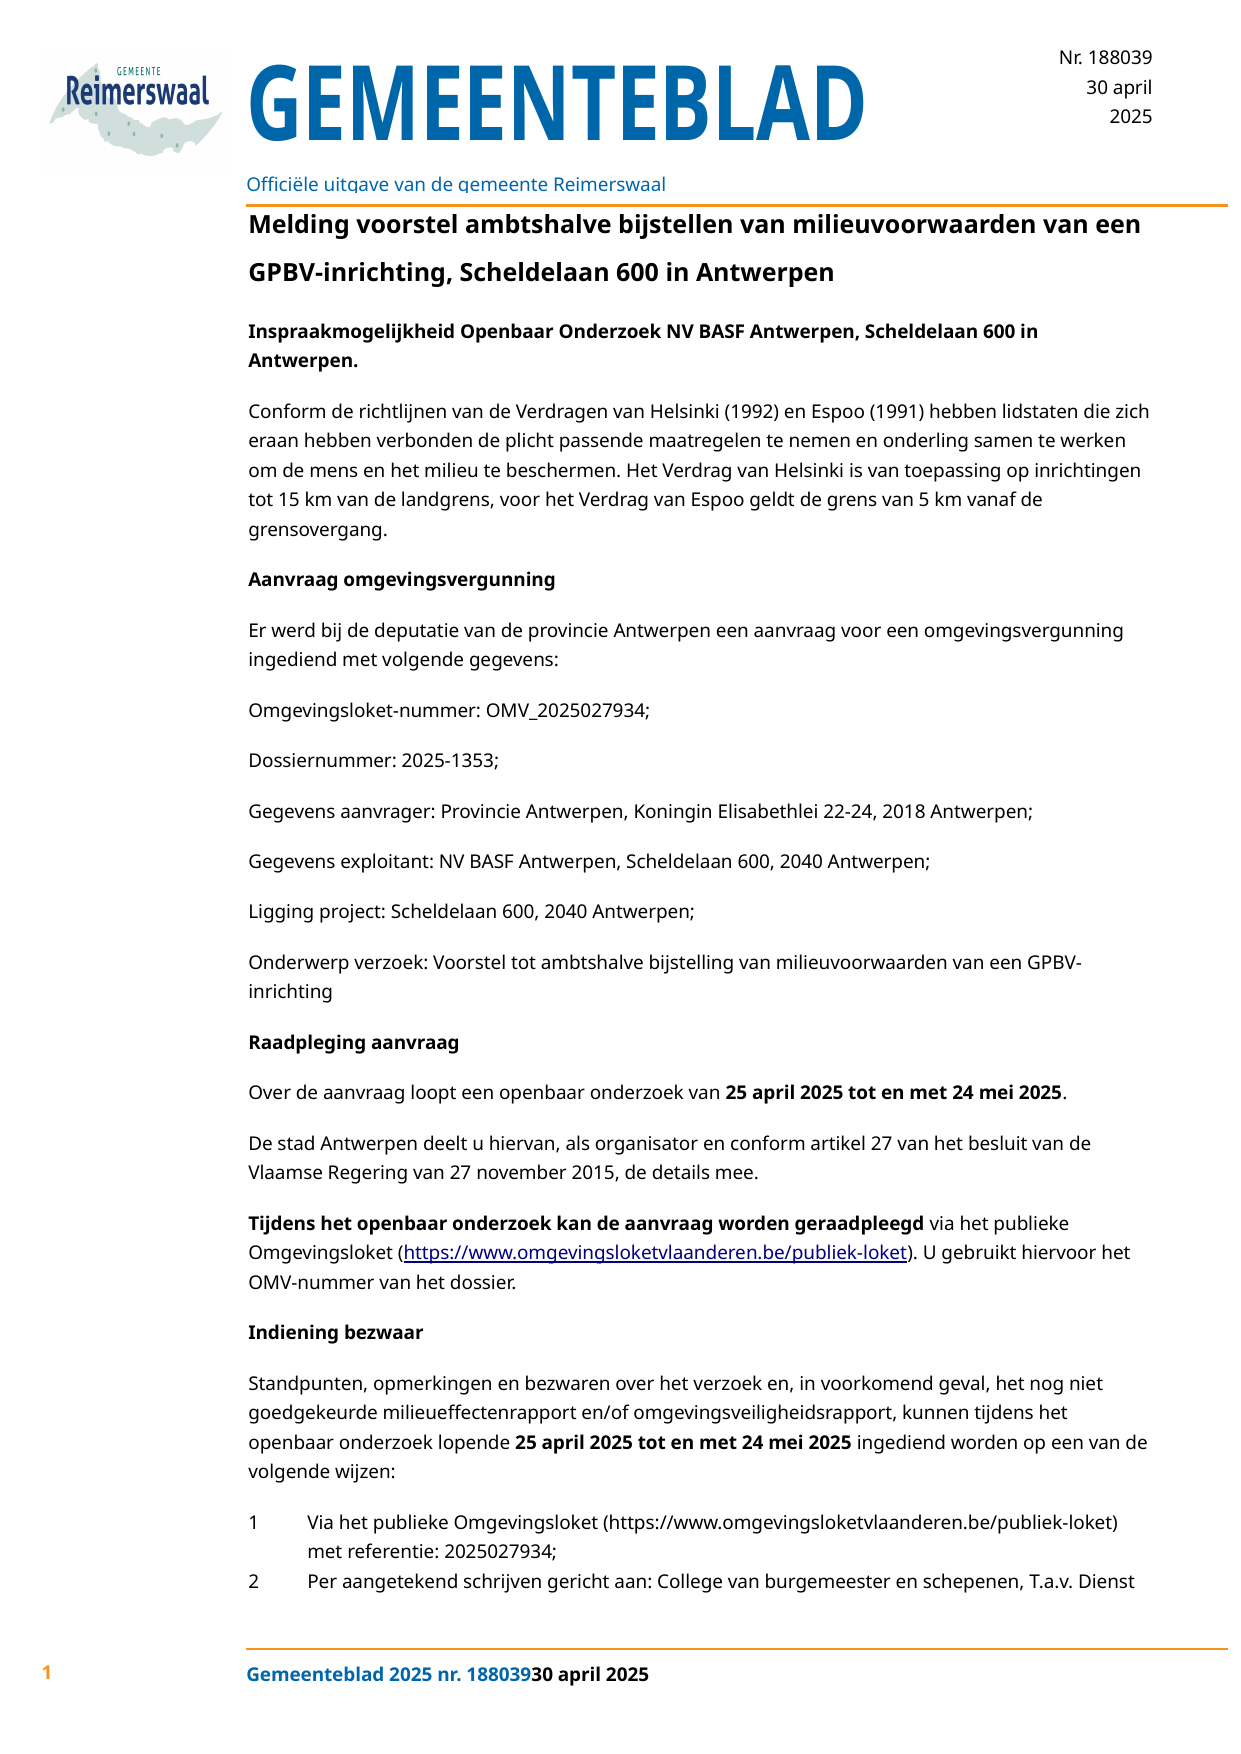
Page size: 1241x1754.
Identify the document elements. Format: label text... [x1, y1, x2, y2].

text Indiening bezwaar [248, 1319, 1152, 1345]
text Over de aanvraag loopt een openbaar onderzoek van 25 april 2025 tot en met 24 mei 2025. [248, 1079, 1152, 1105]
text Raadpleging aanvraag [248, 1029, 1152, 1055]
text Aanvraag omgevingsvergunning [248, 567, 1152, 592]
text Er werd bij de deputatie van de provincie Antwerpen een aanvraag voor een omgevingsvergunning ingediend met volgende gegevens: [248, 617, 1152, 672]
text Dossiernummer: 2025-1353; [248, 747, 1152, 773]
text De stad Antwerpen deelt u hiervan, als organisator en conform artikel 27 van het besluit van de Vlaamse Regering van 27 november 2015, de details mee. [248, 1130, 1152, 1185]
picture [41, 47, 231, 172]
text Onderwerp verzoek: Voorstel tot ambtshalve bijstelling van milieuvoorwaarden van een GPBV-inrichting [248, 949, 1152, 1004]
text Standpunten, opmerkingen en bezwaren over het verzoek en, in voorkomend geval, het nog niet goedgekeurde milieueffectenrapport en/of omgevingsveiligheidsrapport, kunnen tijdens het openbaar onderzoek lopende 25 april 2025 tot en met 24 mei 2025 ingediend worden op een van de volgende wijzen: [248, 1370, 1152, 1484]
text Omgevingsloket-nummer: OMV_2025027934; [248, 697, 1152, 723]
text Gegevens exploitant: NV BASF Antwerpen, Scheldelaan 600, 2040 Antwerpen; [248, 848, 1152, 874]
list Via het publieke Omgevingsloket (https://www.omgevingsloketvlaanderen.be/publiek-loket) met referentie: 2025027934; [248, 1509, 1152, 1564]
text Conform de richtlijnen van de Verdragen van Helsinki (1992) en Espoo (1991) hebben lidstaten die zich eraan hebben verbonden de plicht passende maatregelen te nemen en onderling samen te werken om de mens en het milieu te beschermen. Het Verdrag van Helsinki is van toepassing op inrichtingen tot 15 km van de landgrens, voor het Verdrag van Espoo geldt de grens van 5 km vanaf de grensovergang. [248, 398, 1152, 542]
list Per aangetekend schrijven gericht aan: College van burgemeester en schepenen, T.a.v. Dienst [248, 1568, 1152, 1594]
text Gegevens aanvrager: Provincie Antwerpen, Koningin Elisabethlei 22-24, 2018 Antwerpen; [248, 798, 1152, 824]
text Melding voorstel ambtshalve bijstellen van milieuvoorwaarden van een GPBV-inrichting, Scheldelaan 600 in Antwerpen [248, 207, 1152, 288]
text Inspraakmogelijkheid Openbaar Onderzoek NV BASF Antwerpen, Scheldelaan 600 in Antwerpen. [248, 318, 1152, 373]
text Tijdens het openbaar onderzoek kan de aanvraag worden geraadpleegd via het publieke Omgevingsloket (https://www.omgevingsloketvlaanderen.be/publiek-loket). U gebruikt hiervoor het OMV-nummer van het dossier. [248, 1210, 1152, 1295]
text Ligging project: Scheldelaan 600, 2040 Antwerpen; [248, 899, 1152, 924]
